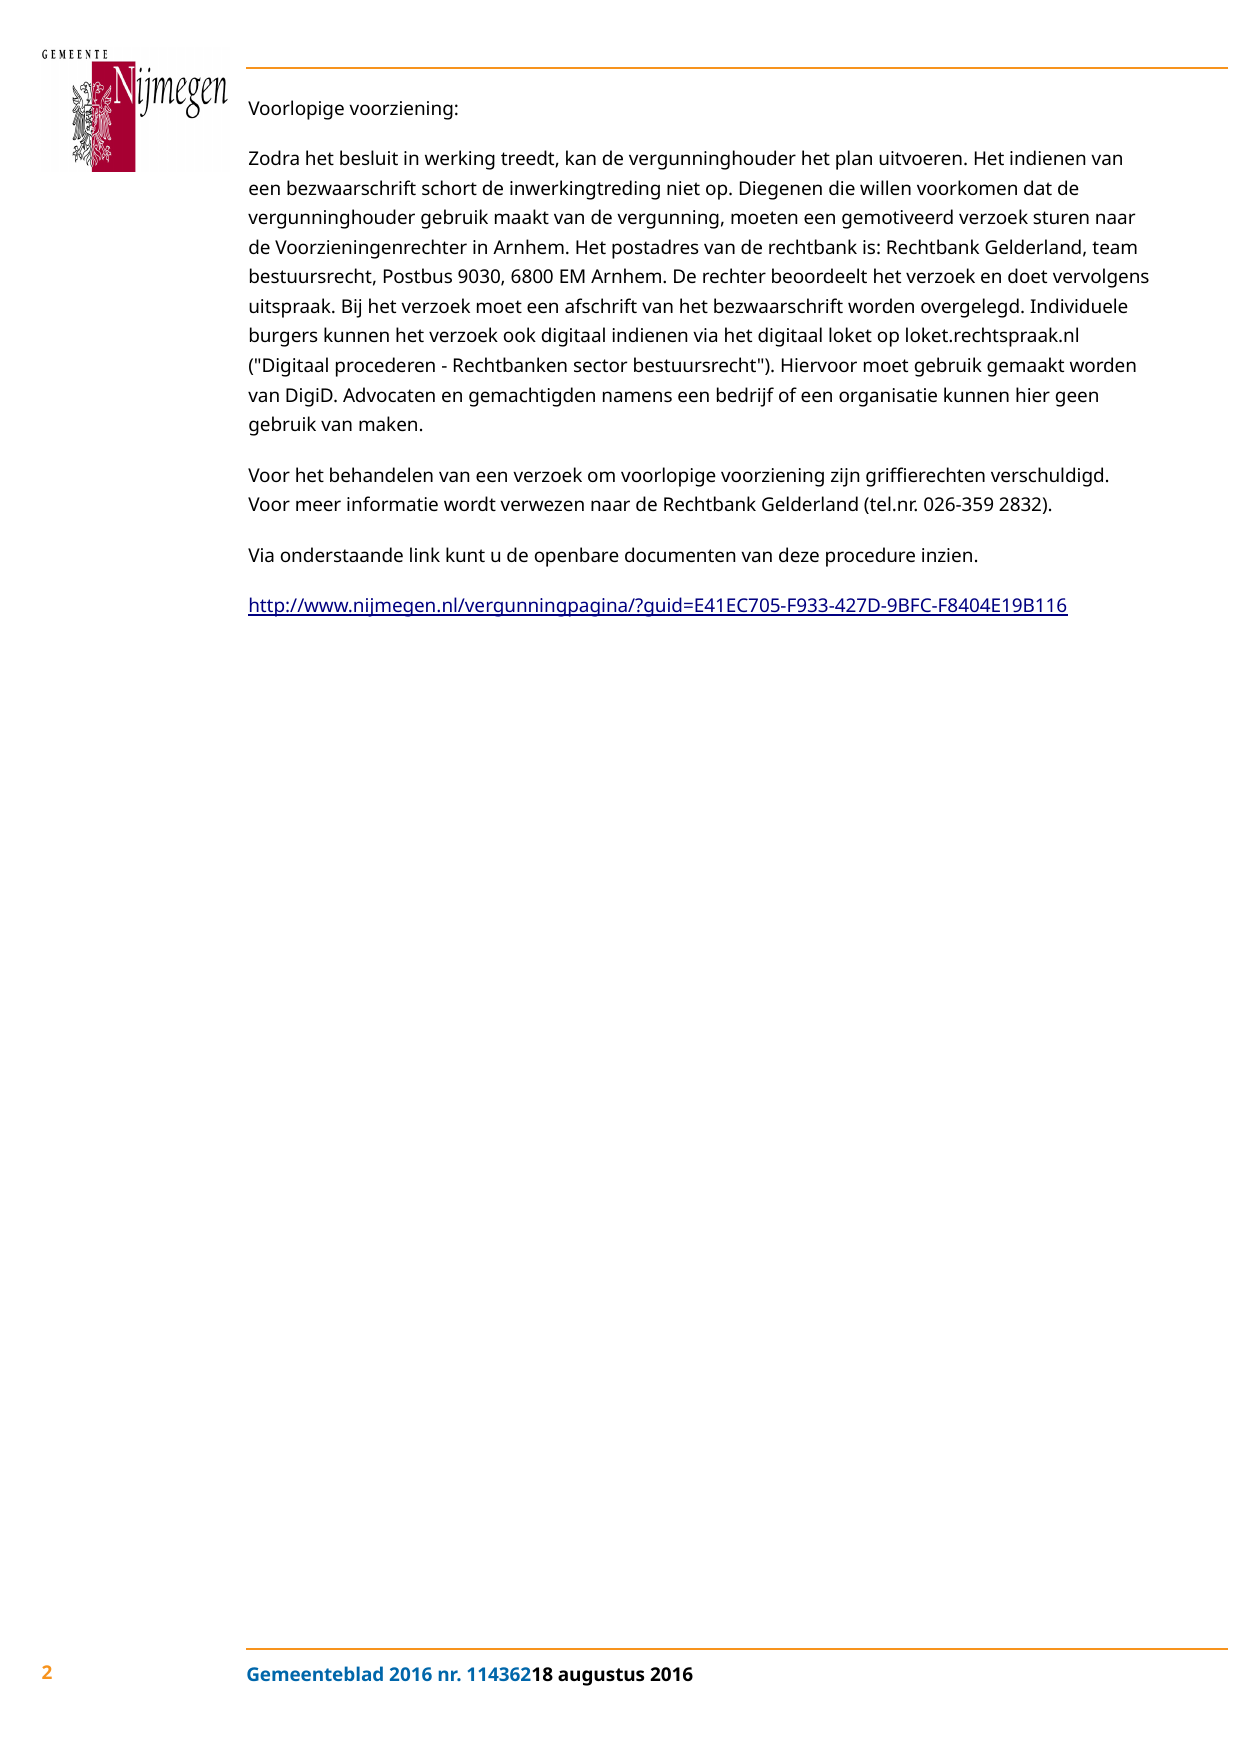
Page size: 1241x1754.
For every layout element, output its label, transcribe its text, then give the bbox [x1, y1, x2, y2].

text Voorlopige voorziening: [248, 95, 1152, 121]
text Zodra het besluit in werking treedt, kan de vergunninghouder het plan uitvoeren. Het indienen van een bezwaarschrift schort de inwerkingtreding niet op. Diegenen die willen voorkomen dat de vergunninghouder gebruik maakt van de vergunning, moeten een gemotiveerd verzoek sturen naar de Voorzieningenrechter in Arnhem. Het postadres van de rechtbank is: Rechtbank Gelderland, team bestuursrecht, Postbus 9030, 6800 EM Arnhem. De rechter beoordeelt het verzoek en doet vervolgens uitspraak. Bij het verzoek moet een afschrift van het bezwaarschrift worden overgelegd. Individuele burgers kunnen het verzoek ook digitaal indienen via het digitaal loket op loket.rechtspraak.nl ("Digitaal procederen - Rechtbanken sector bestuursrecht"). Hiervoor moet gebruik gemaakt worden van DigiD. Advocaten en gemachtigden namens een bedrijf of een organisatie kunnen hier geen gebruik van maken. [248, 145, 1152, 437]
picture [41, 47, 231, 172]
text http://www.nijmegen.nl/vergunningpagina/?guid=E41EC705-F933-427D-9BFC-F8404E19B116 [248, 592, 1152, 618]
text Via onderstaande link kunt u de openbare documenten van deze procedure inzien. [248, 542, 1152, 568]
text Voor het behandelen van een verzoek om voorlopige voorziening zijn griffierechten verschuldigd. Voor meer informatie wordt verwezen naar de Rechtbank Gelderland (tel.nr. 026-359 2832). [248, 462, 1152, 517]
